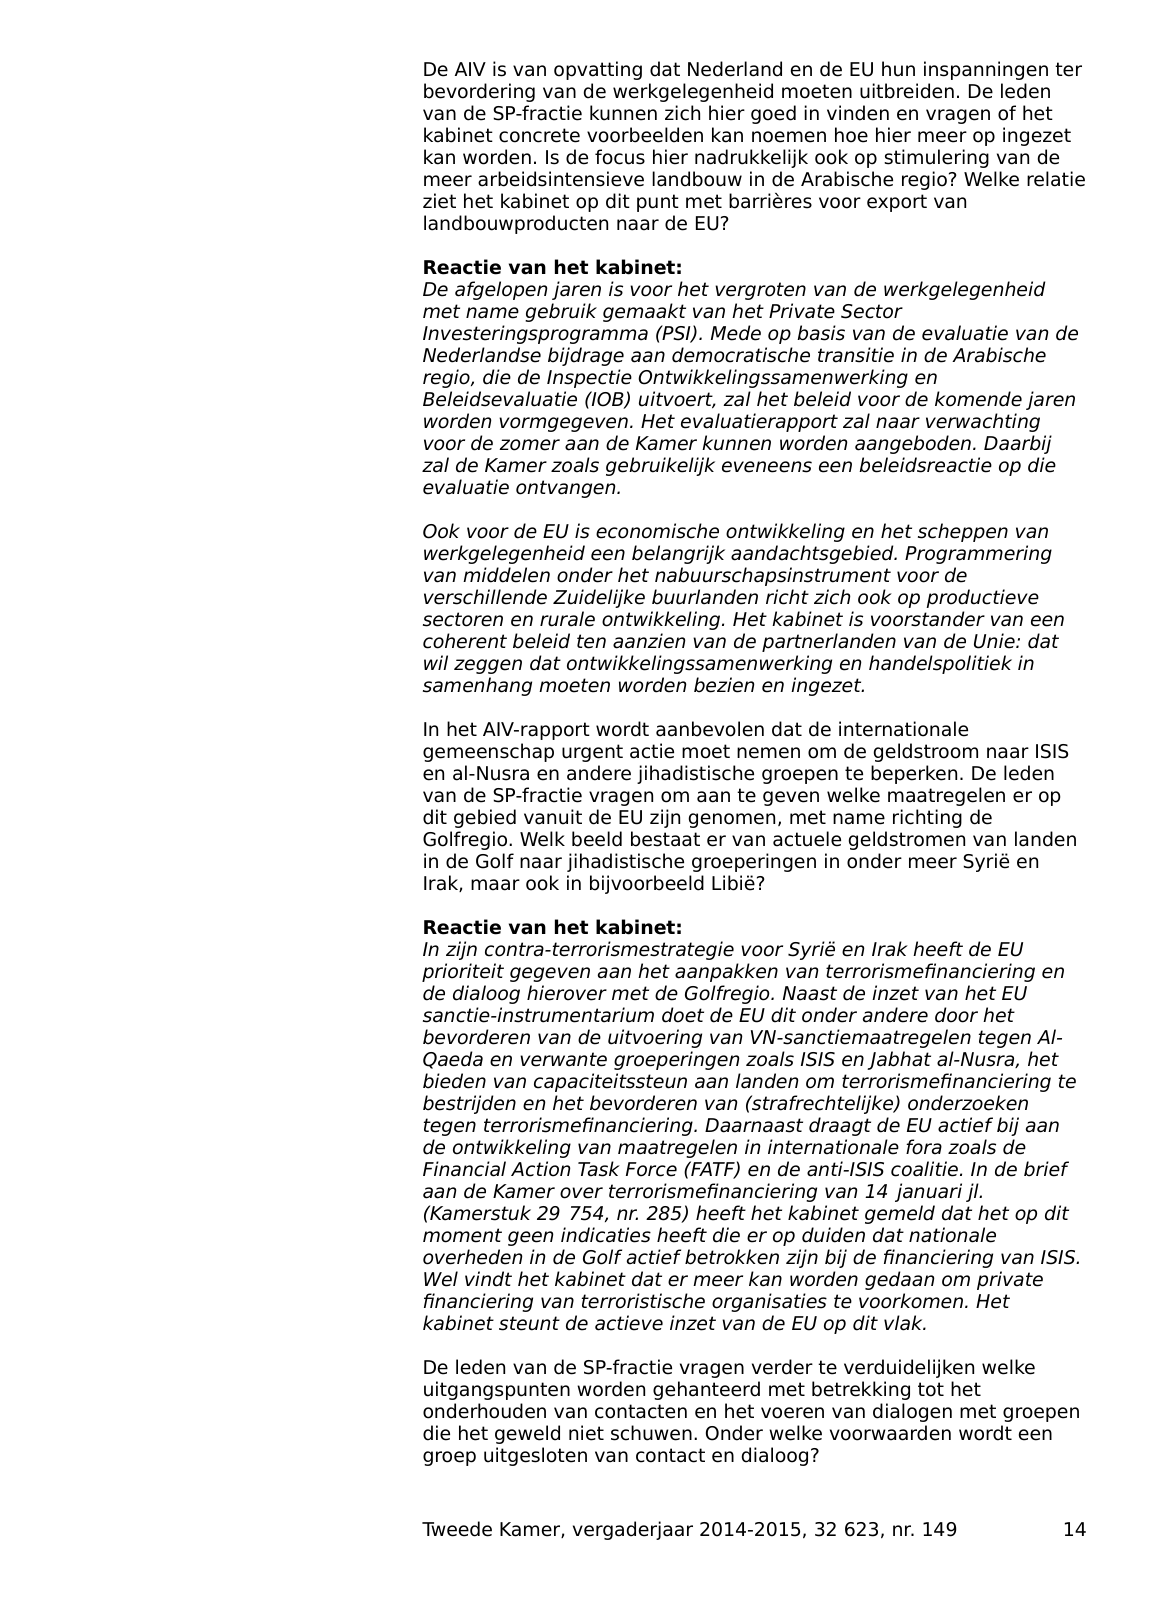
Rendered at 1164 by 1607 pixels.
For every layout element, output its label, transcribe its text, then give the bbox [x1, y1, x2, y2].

text Reactie van het kabinet: [422, 257, 1087, 279]
text Reactie van het kabinet: [422, 917, 1087, 939]
text In zijn contra-terrorismestrategie voor Syrië en Irak heeft de EU prioriteit gegeven aan het aanpakken van terrorismefinanciering en de dialoog hierover met de Golfregio. Naast de inzet van het EU sanctie-instrumentarium doet de EU dit onder andere door het bevorderen van de uitvoering van VN-sanctiemaatregelen tegen Al-Qaeda en verwante groeperingen zoals ISIS en Jabhat al-Nusra, het bieden van capaciteitssteun aan landen om terrorismefinanciering te bestrijden en het bevorderen van (strafrechtelijke) onderzoeken tegen terrorismefinanciering. Daarnaast draagt de EU actief bij aan de ontwikkeling van maatregelen in internationale fora zoals de Financial Action Task Force (FATF) en de anti-ISIS coalitie. In de brief aan de Kamer over terrorismefinanciering van 14 januari jl. (Kamerstuk 29 754, nr. 285) heeft het kabinet gemeld dat het op dit moment geen indicaties heeft die er op duiden dat nationale overheden in de Golf actief betrokken zijn bij de financiering van ISIS. Wel vindt het kabinet dat er meer kan worden gedaan om private financiering van terroristische organisaties te voorkomen. Het kabinet steunt de actieve inzet van de EU op dit vlak. [422, 939, 1087, 1335]
text Ook voor de EU is economische ontwikkeling en het scheppen van werkgelegenheid een belangrijk aandachtsgebied. Programmering van middelen onder het nabuurschapsinstrument voor de verschillende Zuidelijke buurlanden richt zich ook op productieve sectoren en rurale ontwikkeling. Het kabinet is voorstander van een coherent beleid ten aanzien van de partnerlanden van de Unie: dat wil zeggen dat ontwikkelingssamenwerking en handelspolitiek in samenhang moeten worden bezien en ingezet. [422, 521, 1087, 697]
text In het AIV-rapport wordt aanbevolen dat de internationale gemeenschap urgent actie moet nemen om de geldstroom naar ISIS en al-Nusra en andere jihadistische groepen te beperken. De leden van de SP-fractie vragen om aan te geven welke maatregelen er op dit gebied vanuit de EU zijn genomen, met name richting de Golfregio. Welk beeld bestaat er van actuele geldstromen van landen in de Golf naar jihadistische groeperingen in onder meer Syrië en Irak, maar ook in bijvoorbeeld Libië? [422, 719, 1087, 895]
text De AIV is van opvatting dat Nederland en de EU hun inspanningen ter bevordering van de werkgelegenheid moeten uitbreiden. De leden van de SP-fractie kunnen zich hier goed in vinden en vragen of het kabinet concrete voorbeelden kan noemen hoe hier meer op ingezet kan worden. Is de focus hier nadrukkelijk ook op stimulering van de meer arbeidsintensieve landbouw in de Arabische regio? Welke relatie ziet het kabinet op dit punt met barrières voor export van landbouwproducten naar de EU? [422, 59, 1087, 235]
text De afgelopen jaren is voor het vergroten van de werkgelegenheid met name gebruik gemaakt van het Private Sector Investeringsprogramma (PSI). Mede op basis van de evaluatie van de Nederlandse bijdrage aan democratische transitie in de Arabische regio, die de Inspectie Ontwikkelingssamenwerking en Beleidsevaluatie (IOB) uitvoert, zal het beleid voor de komende jaren worden vormgegeven. Het evaluatierapport zal naar verwachting voor de zomer aan de Kamer kunnen worden aangeboden. Daarbij zal de Kamer zoals gebruikelijk eveneens een beleidsreactie op die evaluatie ontvangen. [422, 279, 1087, 499]
text De leden van de SP-fractie vragen verder te verduidelijken welke uitgangspunten worden gehanteerd met betrekking tot het onderhouden van contacten en het voeren van dialogen met groepen die het geweld niet schuwen. Onder welke voorwaarden wordt een groep uitgesloten van contact en dialoog? [422, 1357, 1087, 1467]
